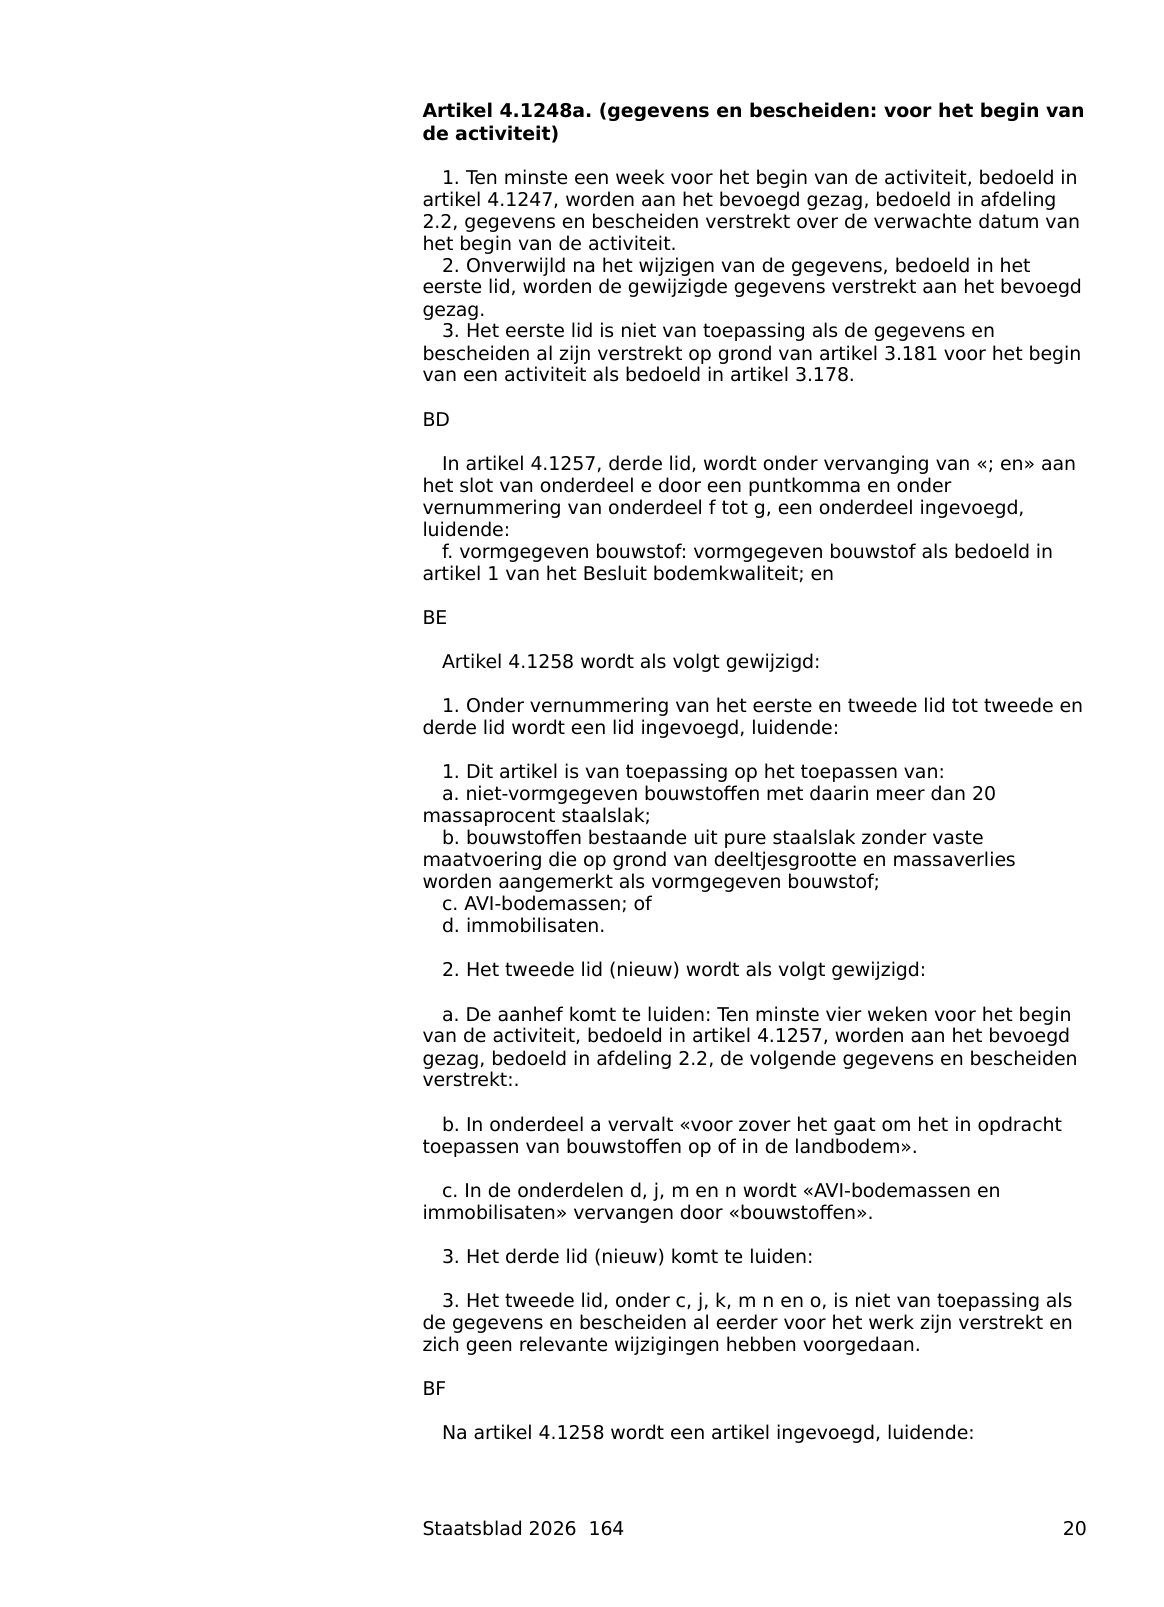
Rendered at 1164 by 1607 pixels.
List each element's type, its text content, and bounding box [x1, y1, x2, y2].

text 2. Onverwijld na het wijzigen van de gegevens, bedoeld in het eerste lid, worden de gewijzigde gegevens verstrekt aan het bevoegd gezag. [422, 254, 1087, 320]
text 3. Het derde lid (nieuw) komt te luiden: [422, 1246, 1087, 1268]
text BD [422, 408, 1087, 431]
text Na artikel 4.1258 wordt een artikel ingevoegd, luidende: [422, 1422, 1087, 1444]
text f. vormgegeven bouwstof: vormgegeven bouwstof als bedoeld in artikel 1 van het Besluit bodemkwaliteit; en [422, 541, 1087, 584]
text d. immobilisaten. [422, 915, 1087, 937]
text a. niet-vormgegeven bouwstoffen met daarin meer dan 20 massaprocent staalslak; [422, 783, 1087, 827]
text c. AVI-bodemassen; of [422, 893, 1087, 915]
text b. In onderdeel a vervalt «voor zover het gaat om het in opdracht toepassen van bouwstoffen op of in de landbodem». [422, 1113, 1087, 1157]
text c. In de onderdelen d, j, m en n wordt «AVI-bodemassen en immobilisaten» vervangen door «bouwstoffen». [422, 1180, 1087, 1224]
text 3. Het eerste lid is niet van toepassing als de gegevens en bescheiden al zijn verstrekt op grond van artikel 3.181 voor het begin van een activiteit als bedoeld in artikel 3.178. [422, 320, 1087, 386]
text 1. Ten minste een week voor het begin van de activiteit, bedoeld in artikel 4.1247, worden aan het bevoegd gezag, bedoeld in afdeling 2.2, gegevens en bescheiden verstrekt over de verwachte datum van het begin van de activiteit. [422, 167, 1087, 254]
text 1. Onder vernummering van het eerste en tweede lid tot tweede en derde lid wordt een lid ingevoegd, luidende: [422, 695, 1087, 739]
subtitle Artikel 4.1248a. (gegevens en bescheiden: voor het begin van de activiteit) [422, 100, 1087, 144]
text BE [422, 607, 1087, 629]
text 1. Dit artikel is van toepassing op het toepassen van: [422, 761, 1087, 783]
text b. bouwstoffen bestaande uit pure staalslak zonder vaste maatvoering die op grond van deeltjesgrootte en massaverlies worden aangemerkt als vormgegeven bouwstof; [422, 827, 1087, 893]
text a. De aanhef komt te luiden: Ten minste vier weken voor het begin van de activiteit, bedoeld in artikel 4.1257, worden aan het bevoegd gezag, bedoeld in afdeling 2.2, de volgende gegevens en bescheiden verstrekt:. [422, 1003, 1087, 1091]
text 2. Het tweede lid (nieuw) wordt als volgt gewijzigd: [422, 959, 1087, 981]
text In artikel 4.1257, derde lid, wordt onder vervanging van «; en» aan het slot van onderdeel e door een puntkomma en onder vernummering van onderdeel f tot g, een onderdeel ingevoegd, luidende: [422, 453, 1087, 541]
text 3. Het tweede lid, onder c, j, k, m n en o, is niet van toepassing als de gegevens en bescheiden al eerder voor het werk zijn verstrekt en zich geen relevante wijzigingen hebben voorgedaan. [422, 1290, 1087, 1356]
text BF [422, 1378, 1087, 1400]
text Artikel 4.1258 wordt als volgt gewijzigd: [422, 651, 1087, 673]
